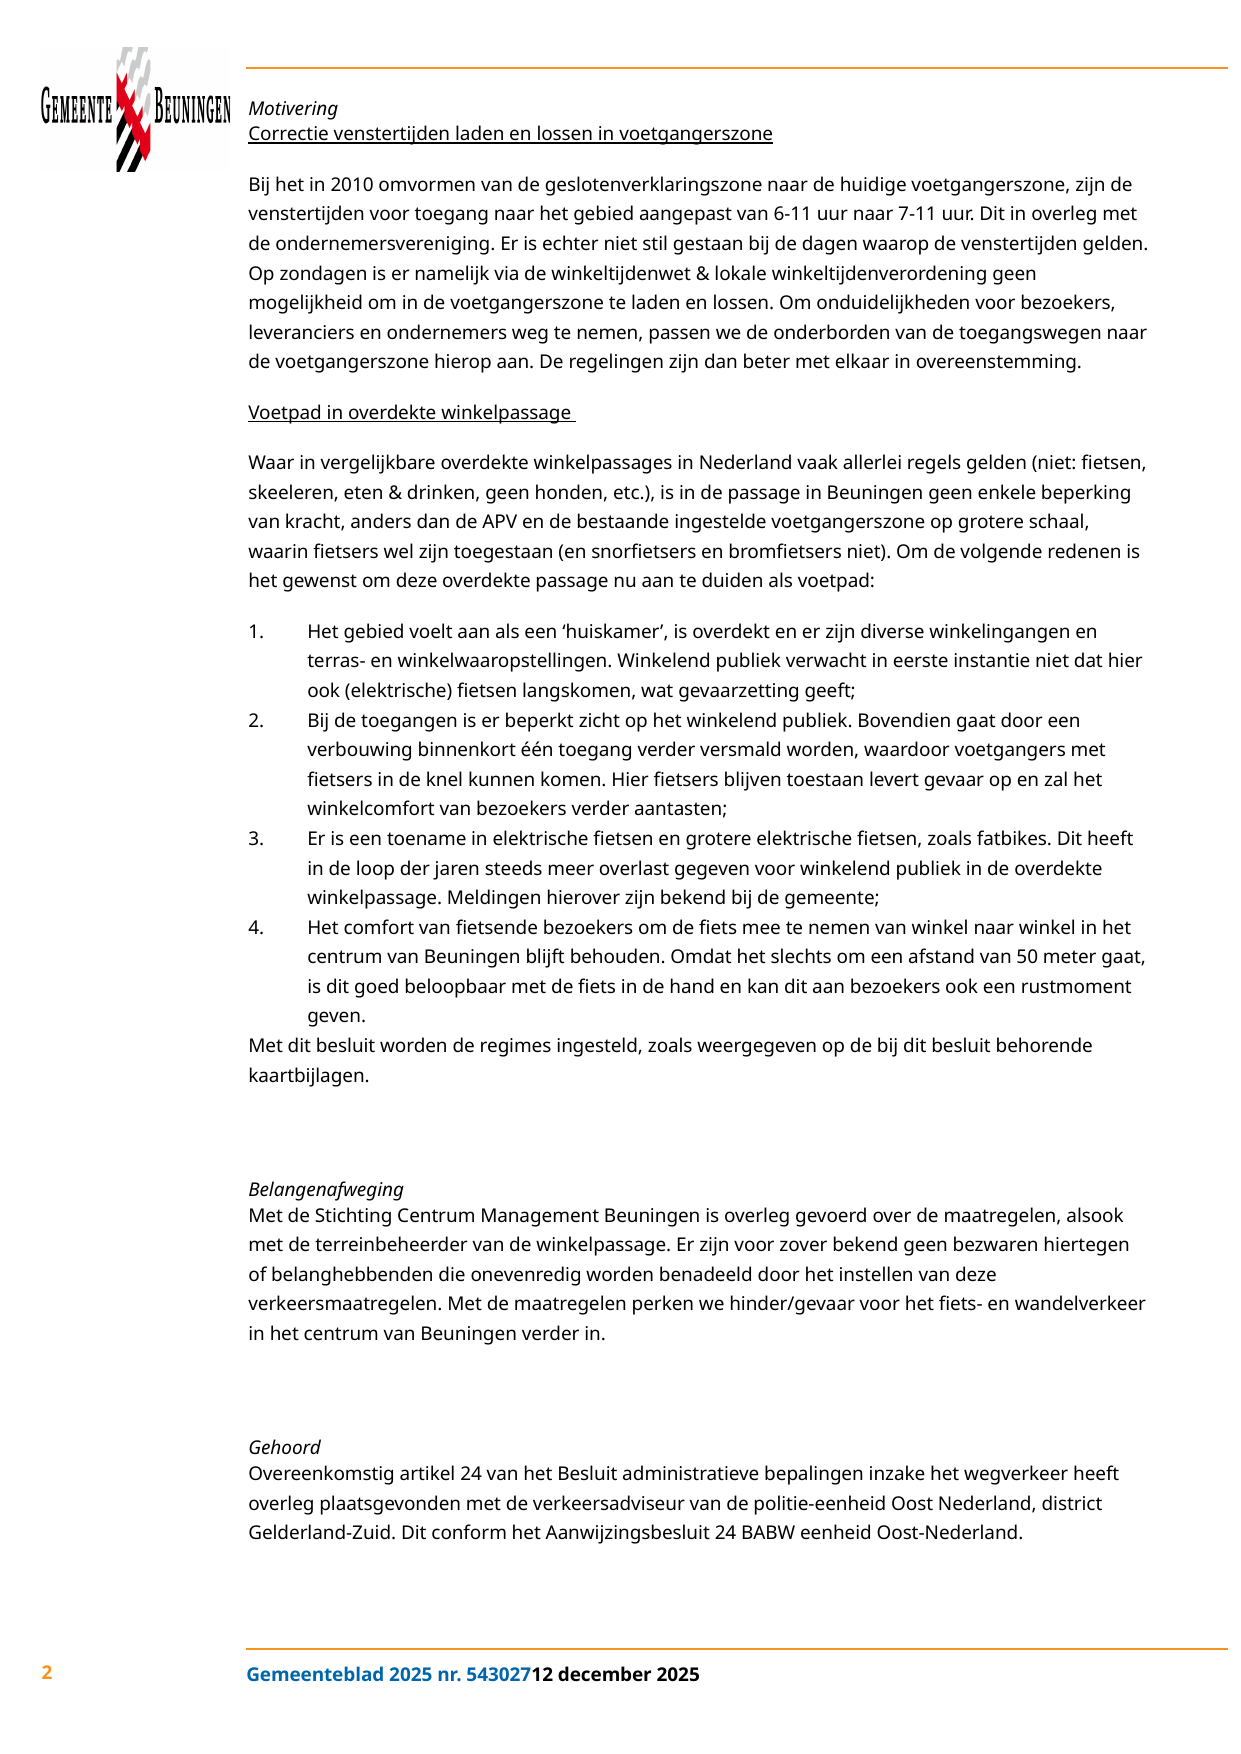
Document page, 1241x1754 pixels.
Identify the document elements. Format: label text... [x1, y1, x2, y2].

text Correctie venstertijden laden en lossen in voetgangerszone [248, 121, 1152, 146]
text Gehoord [248, 1434, 1152, 1460]
text Met de Stichting Centrum Management Beuningen is overleg gevoerd over de maatregelen, alsook met de terreinbeheerder van de winkelpassage. Er zijn voor zover bekend geen bezwaren hiertegen of belanghebbenden die onevenredig worden benadeeld door het instellen van deze verkeersmaatregelen. Met de maatregelen perken we hinder/gevaar voor het fiets- en wandelverkeer in het centrum van Beuningen verder in. [248, 1202, 1152, 1346]
text Met dit besluit worden de regimes ingesteld, zoals weergegeven op de bij dit besluit behorende kaartbijlagen. [248, 1032, 1152, 1087]
list Er is een toename in elektrische fietsen en grotere elektrische fietsen, zoals fatbikes. Dit heeft in de loop der jaren steeds meer overlast gegeven voor winkelend publiek in de overdekte winkelpassage. Meldingen hierover zijn bekend bij de gemeente; [248, 825, 1152, 910]
text Motivering [248, 95, 1152, 121]
text Voetpad in overdekte winkelpassage [248, 399, 1152, 424]
picture [41, 47, 231, 172]
text Belangenafweging [248, 1176, 1152, 1202]
list Het comfort van fietsende bezoekers om de fiets mee te nemen van winkel naar winkel in het centrum van Beuningen blijft behouden. Omdat het slechts om een afstand van 50 meter gaat, is dit goed beloopbaar met de fiets in de hand en kan dit aan bezoekers ook een rustmoment geven. [248, 914, 1152, 1028]
text Bij het in 2010 omvormen van de geslotenverklaringszone naar de huidige voetgangerszone, zijn de venstertijden voor toegang naar het gebied aangepast van 6-11 uur naar 7-11 uur. Dit in overleg met de ondernemersvereniging. Er is echter niet stil gestaan bij de dagen waarop de venstertijden gelden. Op zondagen is er namelijk via de winkeltijdenwet & lokale winkeltijdenverordening geen mogelijkheid om in de voetgangerszone te laden en lossen. Om onduidelijkheden voor bezoekers, leveranciers en ondernemers weg te nemen, passen we de onderborden van de toegangswegen naar de voetgangerszone hierop aan. De regelingen zijn dan beter met elkaar in overeenstemming. [248, 171, 1152, 374]
text Overeenkomstig artikel 24 van het Besluit administratieve bepalingen inzake het wegverkeer heeft overleg plaatsgevonden met de verkeersadviseur van de politie-eenheid Oost Nederland, district Gelderland-Zuid. Dit conform het Aanwijzingsbesluit 24 BABW eenheid Oost-Nederland. [248, 1460, 1152, 1545]
list Bij de toegangen is er beperkt zicht op het winkelend publiek. Bovendien gaat door een verbouwing binnenkort één toegang verder versmald worden, waardoor voetgangers met fietsers in de knel kunnen komen. Hier fietsers blijven toestaan levert gevaar op en zal het winkelcomfort van bezoekers verder aantasten; [248, 707, 1152, 821]
text Waar in vergelijkbare overdekte winkelpassages in Nederland vaak allerlei regels gelden (niet: fietsen, skeeleren, eten & drinken, geen honden, etc.), is in de passage in Beuningen geen enkele beperking van kracht, anders dan de APV en de bestaande ingestelde voetgangerszone op grotere schaal, waarin fietsers wel zijn toegestaan (en snorfietsers en bromfietsers niet). Om de volgende redenen is het gewenst om deze overdekte passage nu aan te duiden als voetpad: [248, 449, 1152, 593]
list Het gebied voelt aan als een ‘huiskamer’, is overdekt en er zijn diverse winkelingangen en terras- en winkelwaaropstellingen. Winkelend publiek verwacht in eerste instantie niet dat hier ook (elektrische) fietsen langskomen, wat gevaarzetting geeft; [248, 618, 1152, 703]
